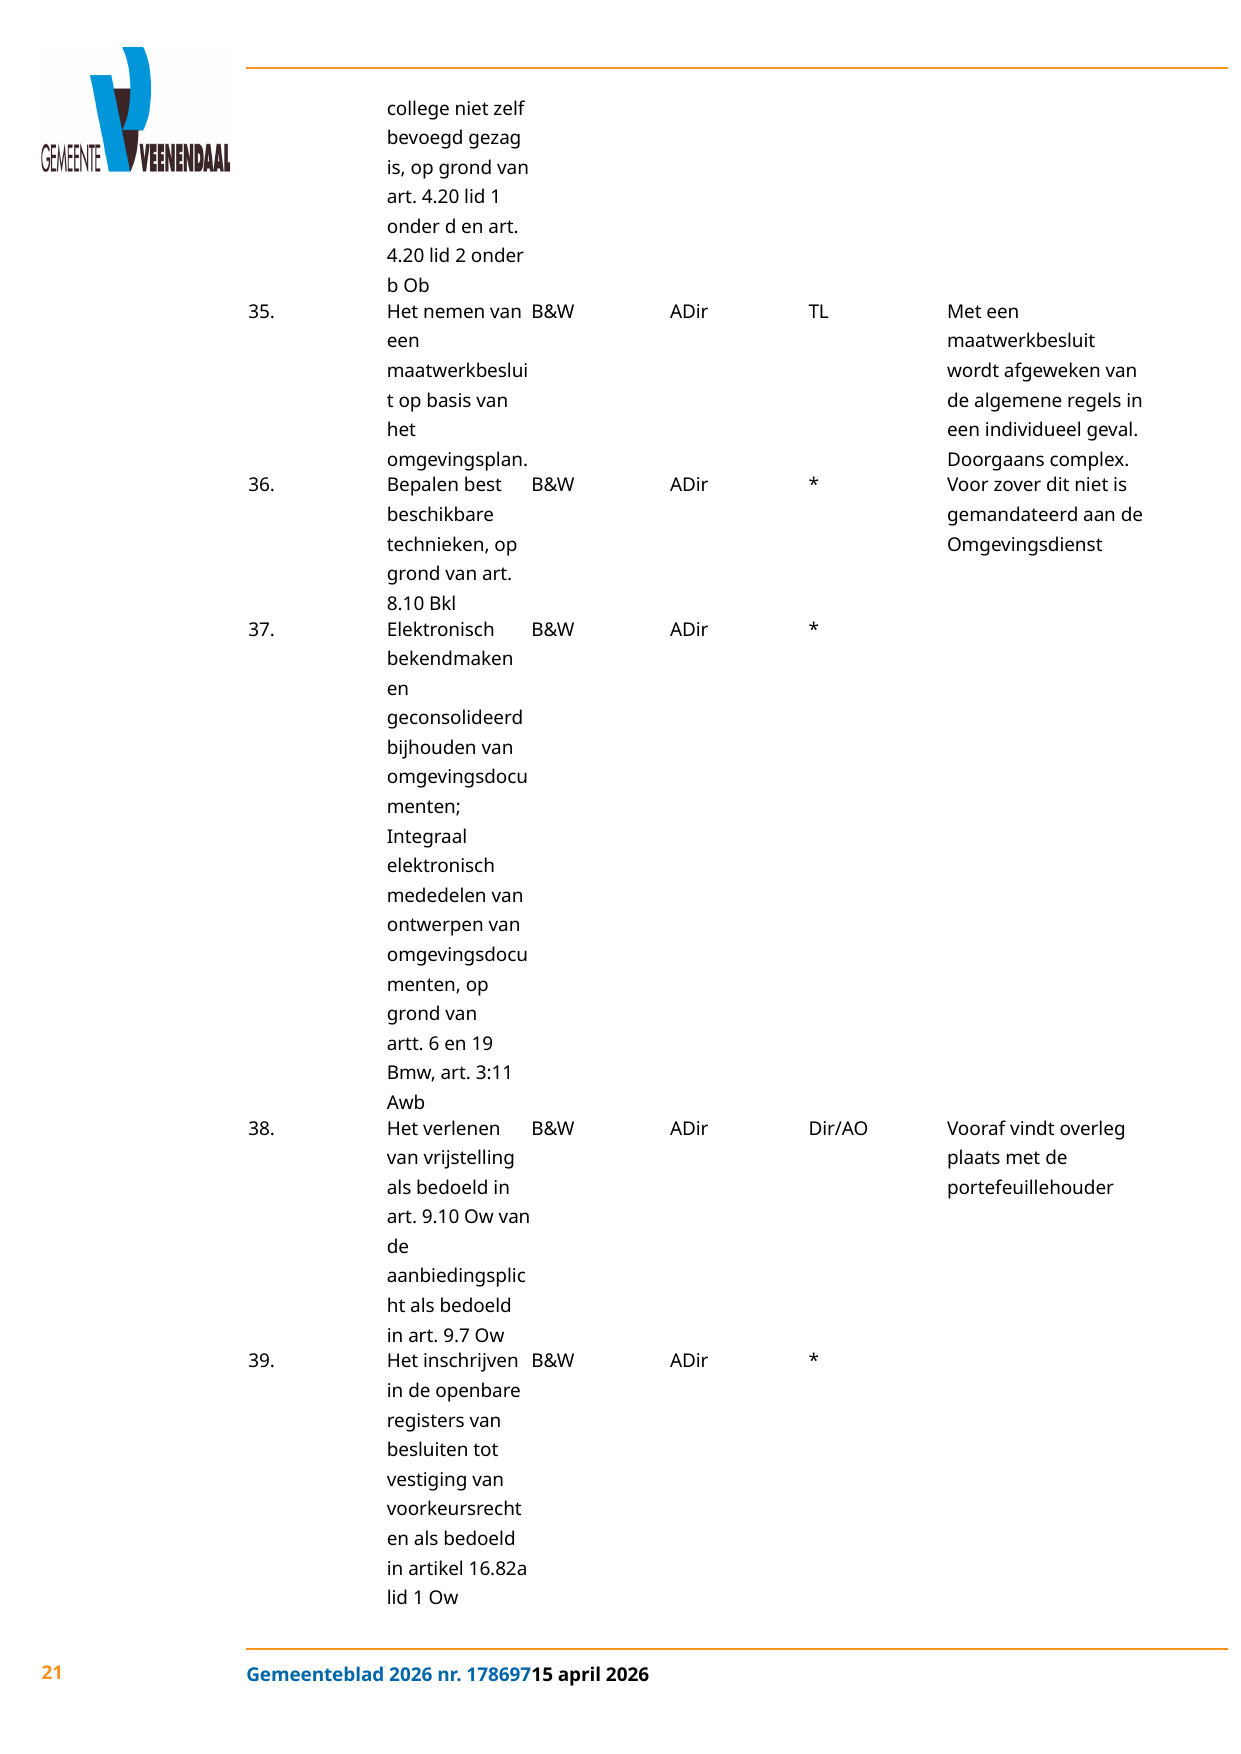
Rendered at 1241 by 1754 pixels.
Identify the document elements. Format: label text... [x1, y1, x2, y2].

table_cell Het verlenen van vrijstelling als bedoeld in art. 9.10 Ow van de aanbiedingsplicht als bedoeld in art. 9.7 Ow [387, 1115, 531, 1348]
table_cell B&W [531, 1348, 670, 1610]
table_cell B&W [531, 616, 670, 1115]
table_cell * [808, 1348, 947, 1610]
table_cell 35. [248, 298, 387, 472]
table_cell TL [808, 298, 947, 472]
table_cell B&W [531, 1115, 670, 1348]
table_cell [808, 95, 947, 298]
table_cell 37. [248, 616, 387, 1115]
table_cell [531, 95, 670, 298]
table_cell Bepalen best beschikbare technieken, op grond van art. 8.10 Bkl [387, 472, 531, 616]
table_cell Het inschrijven in de openbare registers van besluiten tot vestiging van voorkeursrechten als bedoeld in artikel 16.82a lid 1 Ow [387, 1348, 531, 1610]
table_cell 39. [248, 1348, 387, 1610]
picture [123, 47, 231, 172]
table_cell Vooraf vindt overleg plaats met de portefeuillehouder [947, 1115, 1152, 1348]
table_cell [670, 95, 808, 298]
table_cell [947, 95, 1152, 298]
table_cell [947, 616, 1152, 1115]
table_cell ADir [670, 1115, 808, 1348]
table_cell Voor zover dit niet is gemandateerd aan de Omgevingsdienst [947, 472, 1152, 616]
table_cell ADir [670, 616, 808, 1115]
table_cell ADir [670, 1348, 808, 1610]
table_cell * [808, 472, 947, 616]
table_cell Dir/AO [808, 1115, 947, 1348]
table_cell [947, 1348, 1152, 1610]
table_cell 38. [248, 1115, 387, 1348]
table_cell ADir [670, 472, 808, 616]
table_cell Met een maatwerkbesluit wordt afgeweken van de algemene regels in een individueel geval. Doorgaans complex. [947, 298, 1152, 472]
picture [41, 47, 130, 172]
table_cell ADir [670, 298, 808, 472]
table_cell Het nemen van een maatwerkbesluit op basis van het omgevingsplan. [387, 298, 531, 472]
table_cell college niet zelf bevoegd gezag is, op grond van art. 4.20 lid 1 onder d en art. 4.20 lid 2 onder b Ob [387, 95, 531, 298]
table_cell * [808, 616, 947, 1115]
table_cell 36. [248, 472, 387, 616]
table_cell Elektronisch bekendmaken en geconsolideerd bijhouden van omgevingsdocumenten; Integraal elektronisch mededelen van ontwerpen van omgevingsdocumenten, op grond van artt. 6 en 19 Bmw, art. 3:11 Awb [387, 616, 531, 1115]
table_cell B&W [531, 472, 670, 616]
table_cell B&W [531, 298, 670, 472]
table_cell [248, 95, 387, 298]
